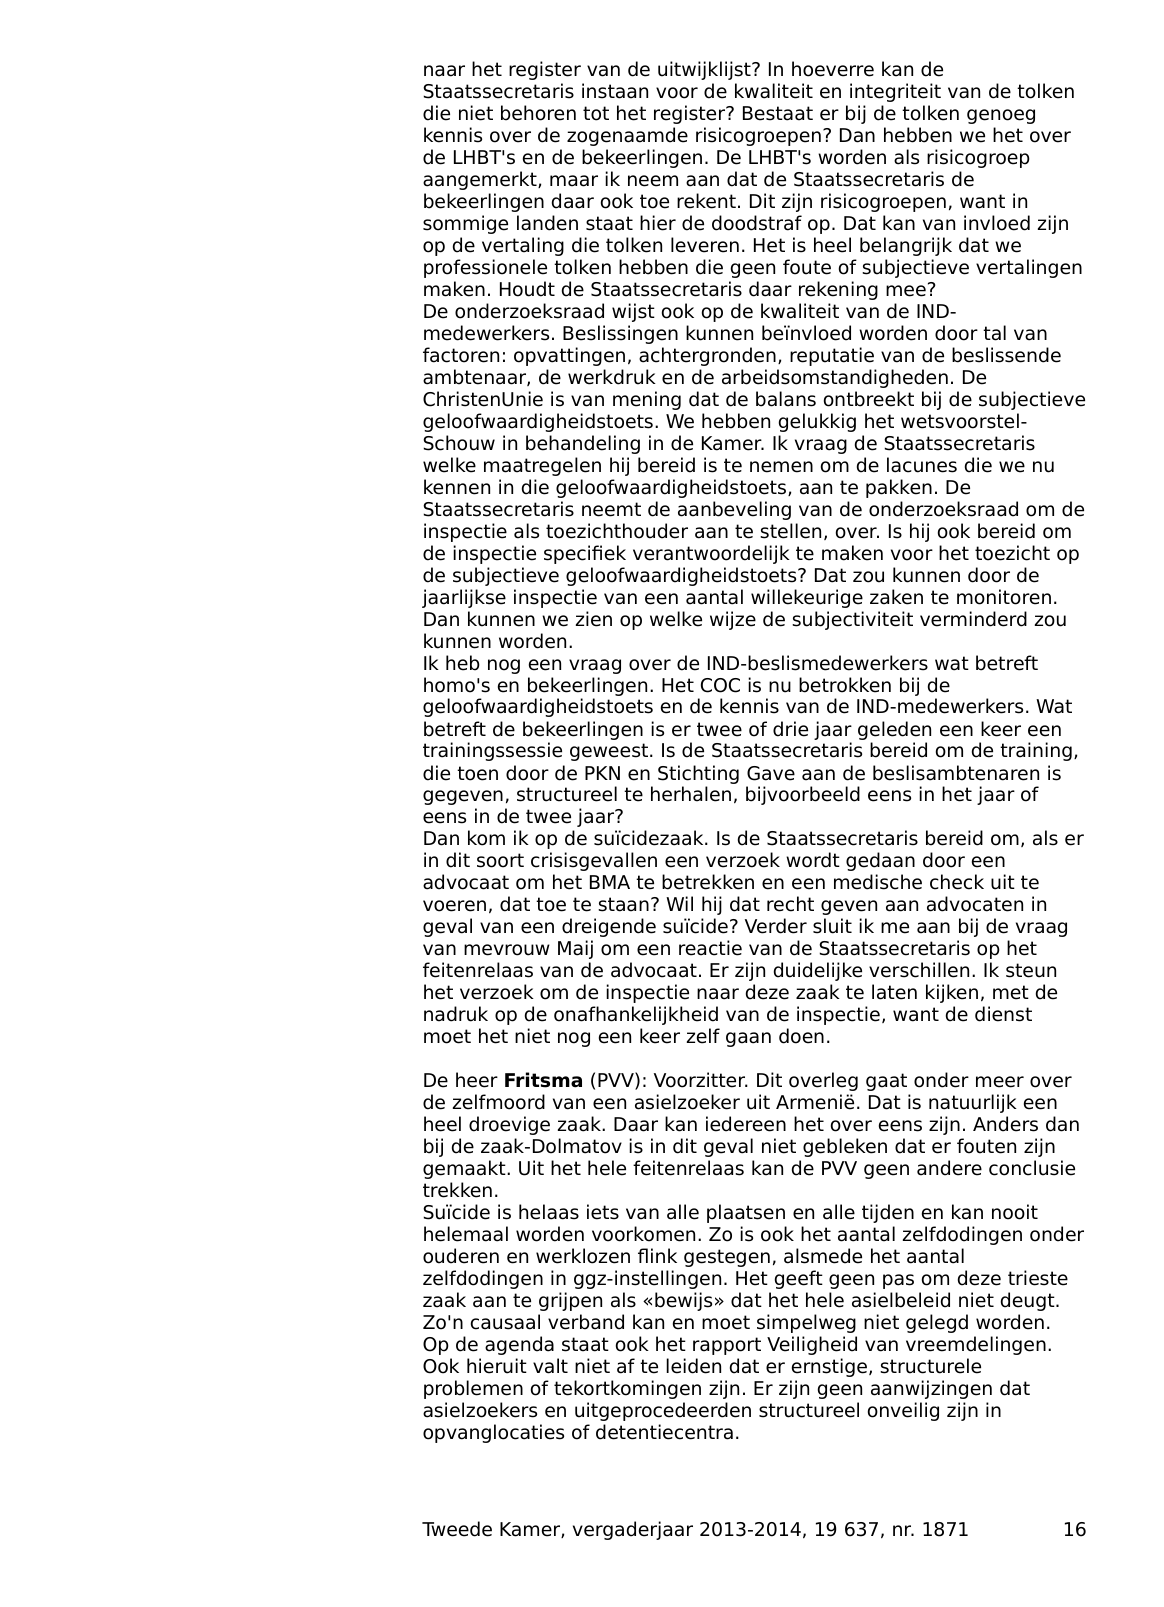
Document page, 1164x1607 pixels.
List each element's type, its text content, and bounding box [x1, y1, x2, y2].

text Dan kom ik op de suïcidezaak. Is de Staatssecretaris bereid om, als er in dit soort crisisgevallen een verzoek wordt gedaan door een advocaat om het BMA te betrekken en een medische check uit te voeren, dat toe te staan? Wil hij dat recht geven aan advocaten in geval van een dreigende suïcide? Verder sluit ik me aan bij de vraag van mevrouw Maij om een reactie van de Staatssecretaris op het feitenrelaas van de advocaat. Er zijn duidelijke verschillen. Ik steun het verzoek om de inspectie naar deze zaak te laten kijken, met de nadruk op de onafhankelijkheid van de inspectie, want de dienst moet het niet nog een keer zelf gaan doen. [422, 828, 1087, 1048]
text naar het register van de uitwijklijst? In hoeverre kan de Staatssecretaris instaan voor de kwaliteit en integriteit van de tolken die niet behoren tot het register? Bestaat er bij de tolken genoeg kennis over de zogenaamde risicogroepen? Dan hebben we het over de LHBT's en de bekeerlingen. De LHBT's worden als risicogroep aangemerkt, maar ik neem aan dat de Staatssecretaris de bekeerlingen daar ook toe rekent. Dit zijn risicogroepen, want in sommige landen staat hier de doodstraf op. Dat kan van invloed zijn op de vertaling die tolken leveren. Het is heel belangrijk dat we professionele tolken hebben die geen foute of subjectieve vertalingen maken. Houdt de Staatssecretaris daar rekening mee? [422, 59, 1087, 301]
text Op de agenda staat ook het rapport Veiligheid van vreemdelingen. Ook hieruit valt niet af te leiden dat er ernstige, structurele problemen of tekortkomingen zijn. Er zijn geen aanwijzingen dat asielzoekers en uitgeprocedeerden structureel onveilig zijn in opvanglocaties of detentiecentra. [422, 1334, 1087, 1444]
text De onderzoeksraad wijst ook op de kwaliteit van de IND-medewerkers. Beslissingen kunnen beïnvloed worden door tal van factoren: opvattingen, achtergronden, reputatie van de beslissende ambtenaar, de werkdruk en de arbeidsomstandigheden. De ChristenUnie is van mening dat de balans ontbreekt bij de subjectieve geloofwaardigheidstoets. We hebben gelukkig het wetsvoorstel-Schouw in behandeling in de Kamer. Ik vraag de Staatssecretaris welke maatregelen hij bereid is te nemen om de lacunes die we nu kennen in die geloofwaardigheidstoets, aan te pakken. De Staatssecretaris neemt de aanbeveling van de onderzoeksraad om de inspectie als toezichthouder aan te stellen, over. Is hij ook bereid om de inspectie specifiek verantwoordelijk te maken voor het toezicht op de subjectieve geloofwaardigheidstoets? Dat zou kunnen door de jaarlijkse inspectie van een aantal willekeurige zaken te monitoren. Dan kunnen we zien op welke wijze de subjectiviteit verminderd zou kunnen worden. [422, 301, 1087, 652]
text Ik heb nog een vraag over de IND-beslismedewerkers wat betreft homo's en bekeerlingen. Het COC is nu betrokken bij de geloofwaardigheidstoets en de kennis van de IND-medewerkers. Wat betreft de bekeerlingen is er twee of drie jaar geleden een keer een trainingssessie geweest. Is de Staatssecretaris bereid om de training, die toen door de PKN en Stichting Gave aan de beslisambtenaren is gegeven, structureel te herhalen, bijvoorbeeld eens in het jaar of eens in de twee jaar? [422, 652, 1087, 828]
text De heer Fritsma (PVV): Voorzitter. Dit overleg gaat onder meer over de zelfmoord van een asielzoeker uit Armenië. Dat is natuurlijk een heel droevige zaak. Daar kan iedereen het over eens zijn. Anders dan bij de zaak-Dolmatov is in dit geval niet gebleken dat er fouten zijn gemaakt. Uit het hele feitenrelaas kan de PVV geen andere conclusie trekken. [422, 1070, 1087, 1202]
text Suïcide is helaas iets van alle plaatsen en alle tijden en kan nooit helemaal worden voorkomen. Zo is ook het aantal zelfdodingen onder ouderen en werklozen flink gestegen, alsmede het aantal zelfdodingen in ggz-instellingen. Het geeft geen pas om deze trieste zaak aan te grijpen als «bewijs» dat het hele asielbeleid niet deugt. Zo'n causaal verband kan en moet simpelweg niet gelegd worden. [422, 1202, 1087, 1334]
